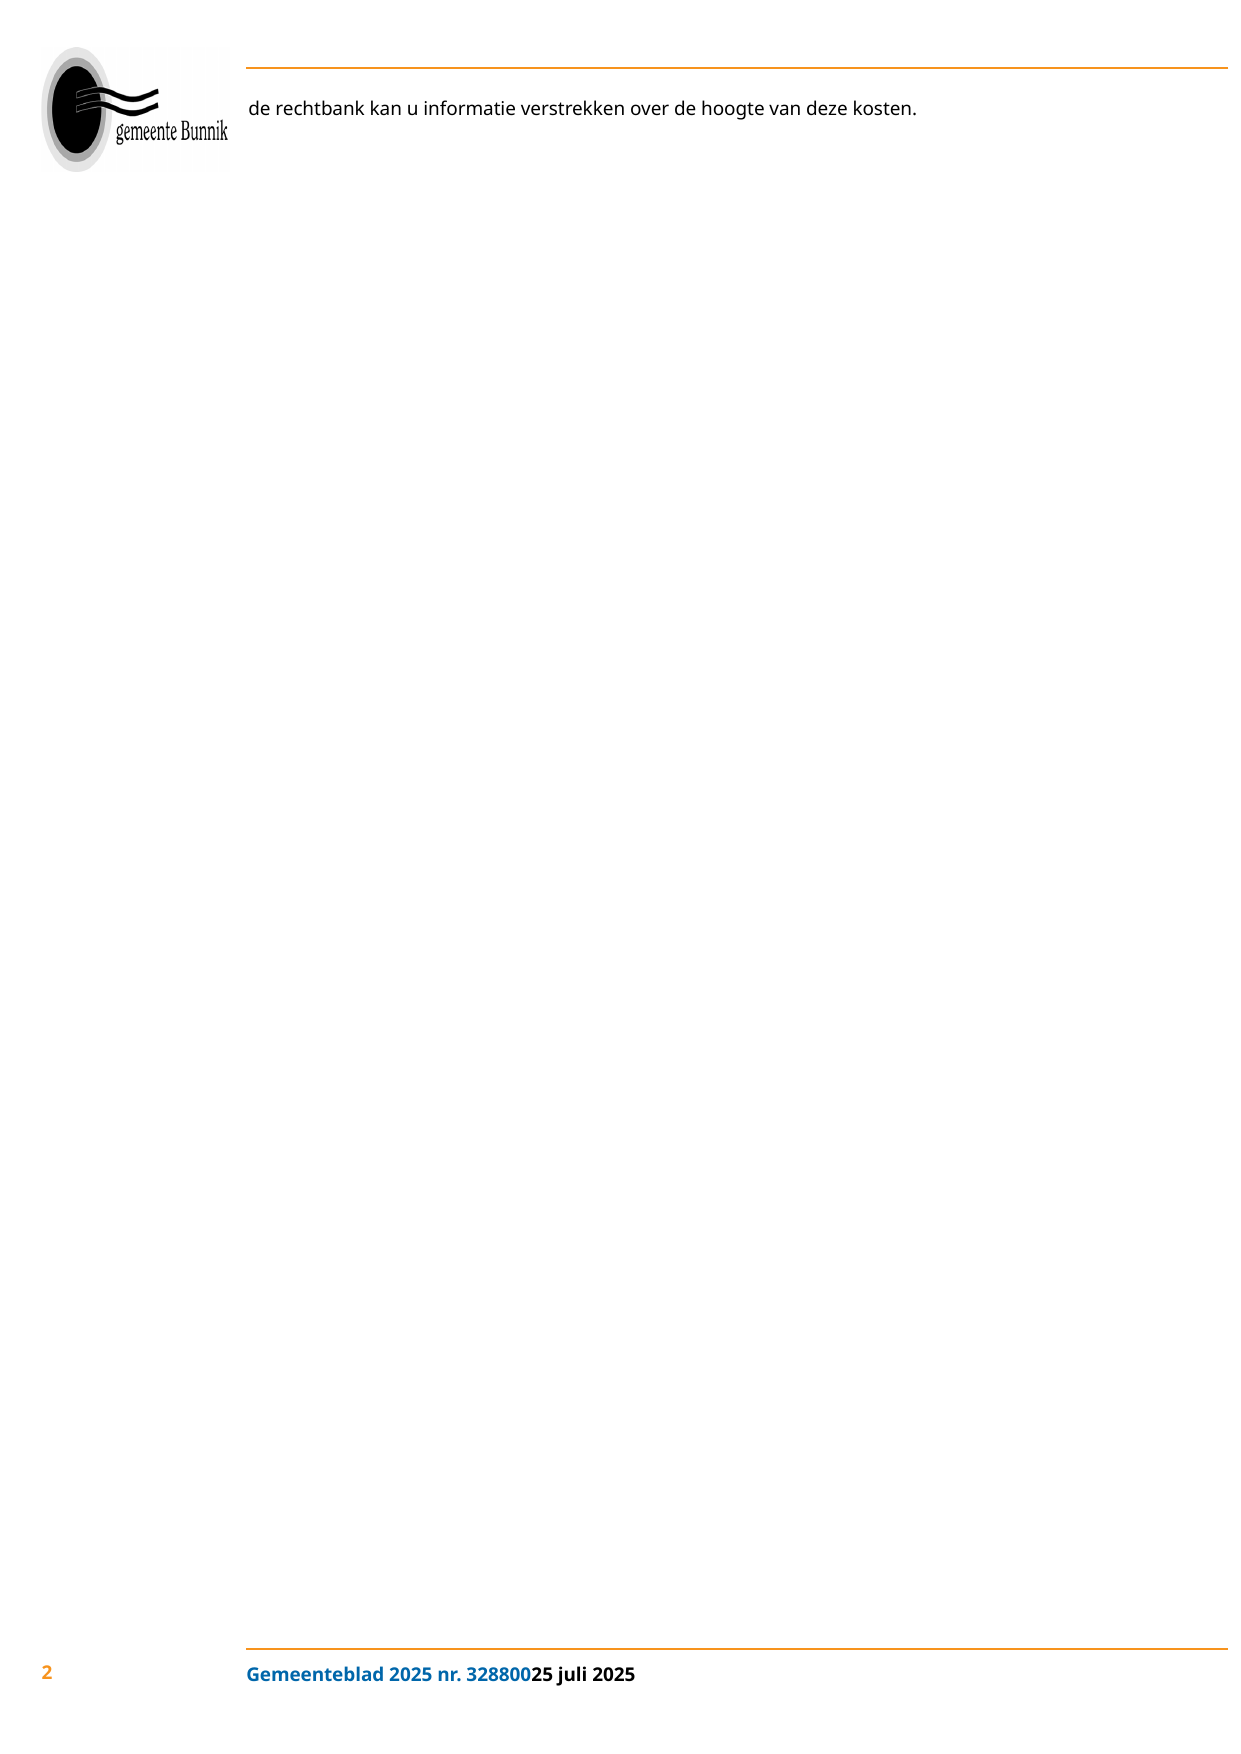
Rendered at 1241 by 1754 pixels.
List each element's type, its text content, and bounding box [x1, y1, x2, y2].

picture [41, 47, 231, 172]
text de rechtbank kan u informatie verstrekken over de hoogte van deze kosten. [248, 95, 1152, 121]
